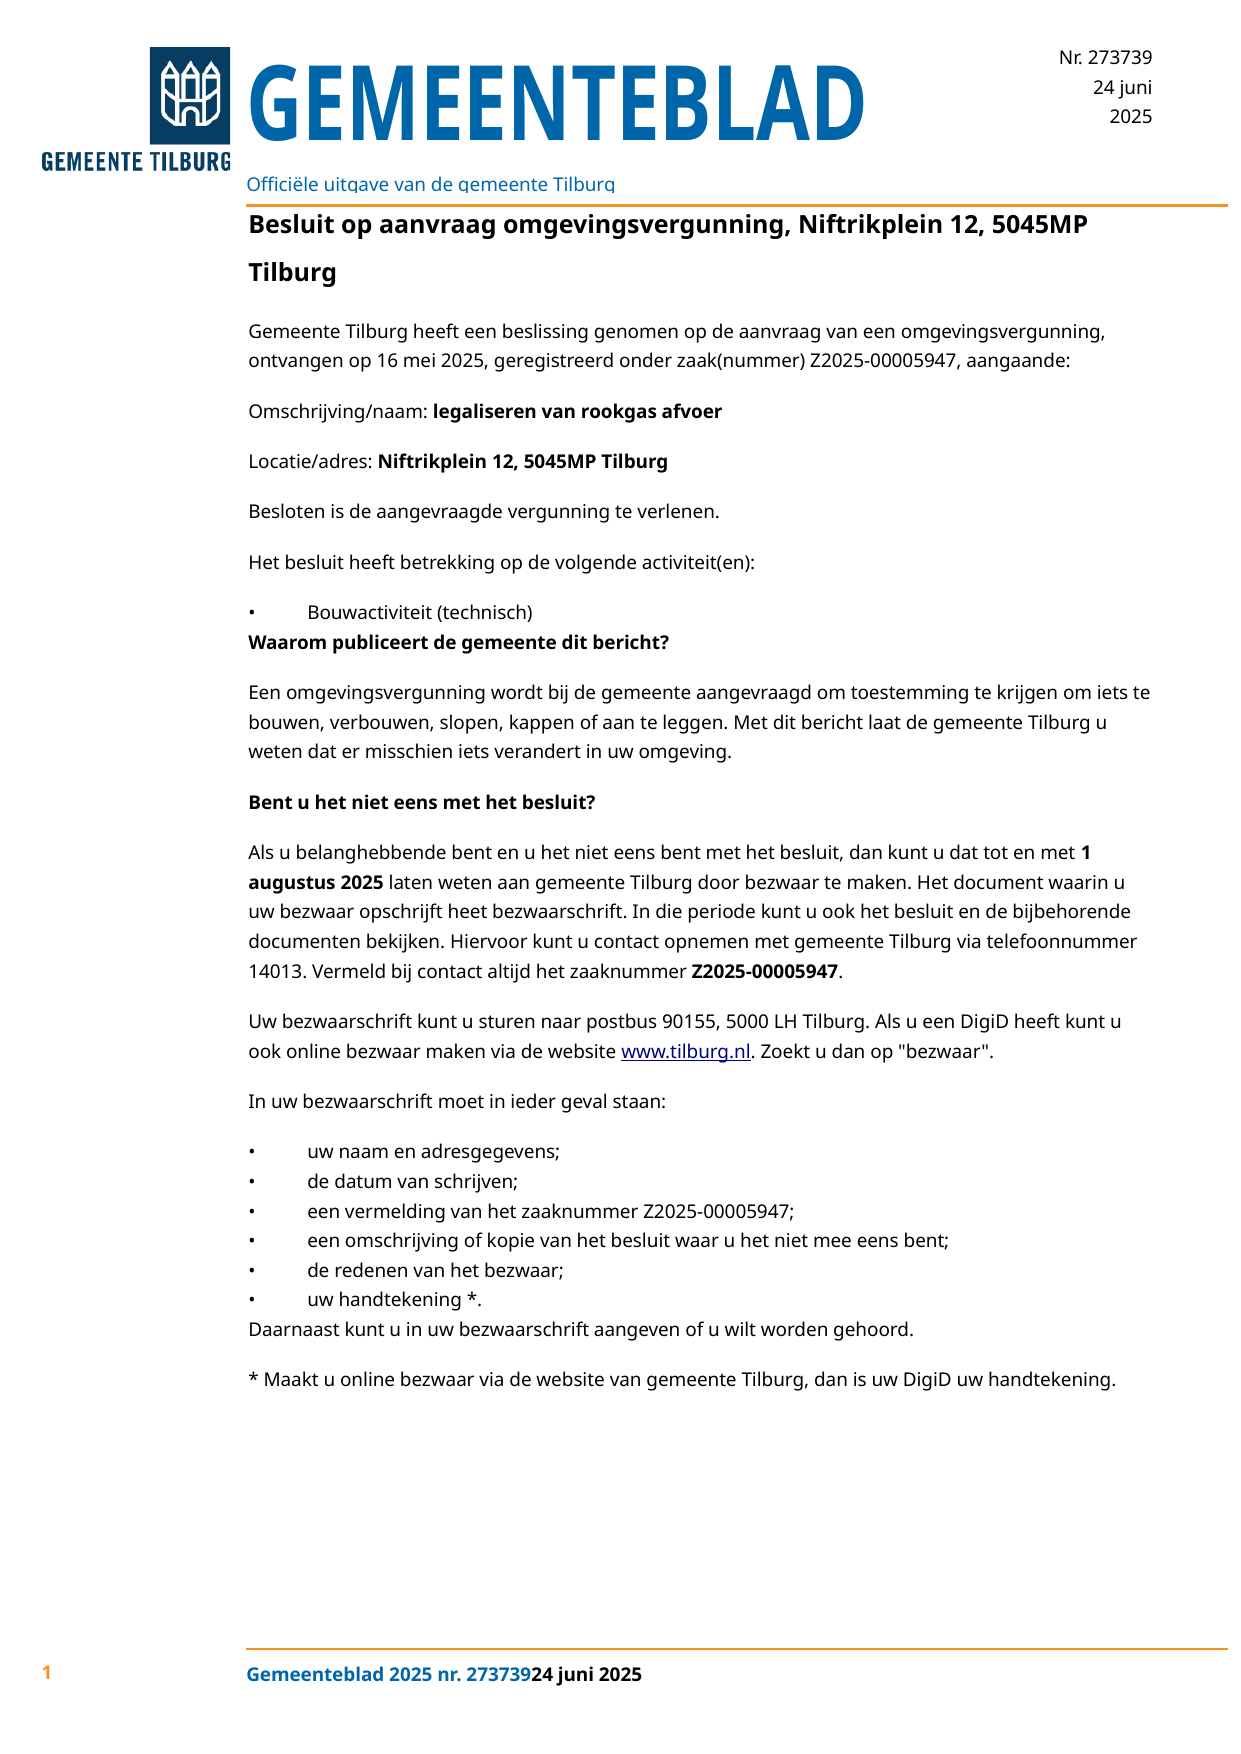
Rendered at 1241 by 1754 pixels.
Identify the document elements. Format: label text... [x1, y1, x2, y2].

text In uw bezwaarschrift moet in ieder geval staan: [248, 1088, 1152, 1114]
list Bouwactiviteit (technisch) [248, 599, 1152, 625]
list een vermelding van het zaaknummer Z2025-00005947; [248, 1198, 1152, 1224]
list de datum van schrijven; [248, 1168, 1152, 1194]
text Uw bezwaarschrift kunt u sturen naar postbus 90155, 5000 LH Tilburg. Als u een DigiD heeft kunt u ook online bezwaar maken via de website www.tilburg.nl. Zoekt u dan op "bezwaar". [248, 1008, 1152, 1064]
list een omschrijving of kopie van het besluit waar u het niet mee eens bent; [248, 1227, 1152, 1253]
text Locatie/adres: Niftrikplein 12, 5045MP Tilburg [248, 448, 1152, 474]
text Besloten is de aangevraagde vergunning te verlenen. [248, 499, 1152, 524]
text Omschrijving/naam: legaliseren van rookgas afvoer [248, 398, 1152, 424]
text Waarom publiceert de gemeente dit bericht? [248, 629, 1152, 655]
text Als u belanghebbende bent en u het niet eens bent met het besluit, dan kunt u dat tot en met 1 augustus 2025 laten weten aan gemeente Tilburg door bezwaar te maken. Het document waarin u uw bezwaar opschrijft heet bezwaarschrift. In die periode kunt u ook het besluit en de bijbehorende documenten bekijken. Hiervoor kunt u contact opnemen met gemeente Tilburg via telefoonnummer 14013. Vermeld bij contact altijd het zaaknummer Z2025-00005947. [248, 839, 1152, 984]
list uw naam en adresgegevens; [248, 1139, 1152, 1164]
text Daarnaast kunt u in uw bezwaarschrift aangeven of u wilt worden gehoord. [248, 1316, 1152, 1342]
text Besluit op aanvraag omgevingsvergunning, Niftrikplein 12, 5045MP Tilburg [248, 207, 1152, 288]
text Gemeente Tilburg heeft een beslissing genomen op de aanvraag van een omgevingsvergunning, ontvangen op 16 mei 2025, geregistreerd onder zaak(nummer) Z2025-00005947, aangaande: [248, 318, 1152, 373]
text Het besluit heeft betrekking op de volgende activiteit(en): [248, 549, 1152, 575]
list de redenen van het bezwaar; [248, 1257, 1152, 1283]
text Een omgevingsvergunning wordt bij de gemeente aangevraagd om toestemming te krijgen om iets te bouwen, verbouwen, slopen, kappen of aan te leggen. Met dit bericht laat de gemeente Tilburg u weten dat er misschien iets verandert in uw omgeving. [248, 679, 1152, 764]
text Bent u het niet eens met het besluit? [248, 789, 1152, 815]
list uw handtekening *. [248, 1287, 1152, 1312]
picture [41, 47, 231, 172]
text * Maakt u online bezwaar via de website van gemeente Tilburg, dan is uw DigiD uw handtekening. [248, 1367, 1152, 1392]
